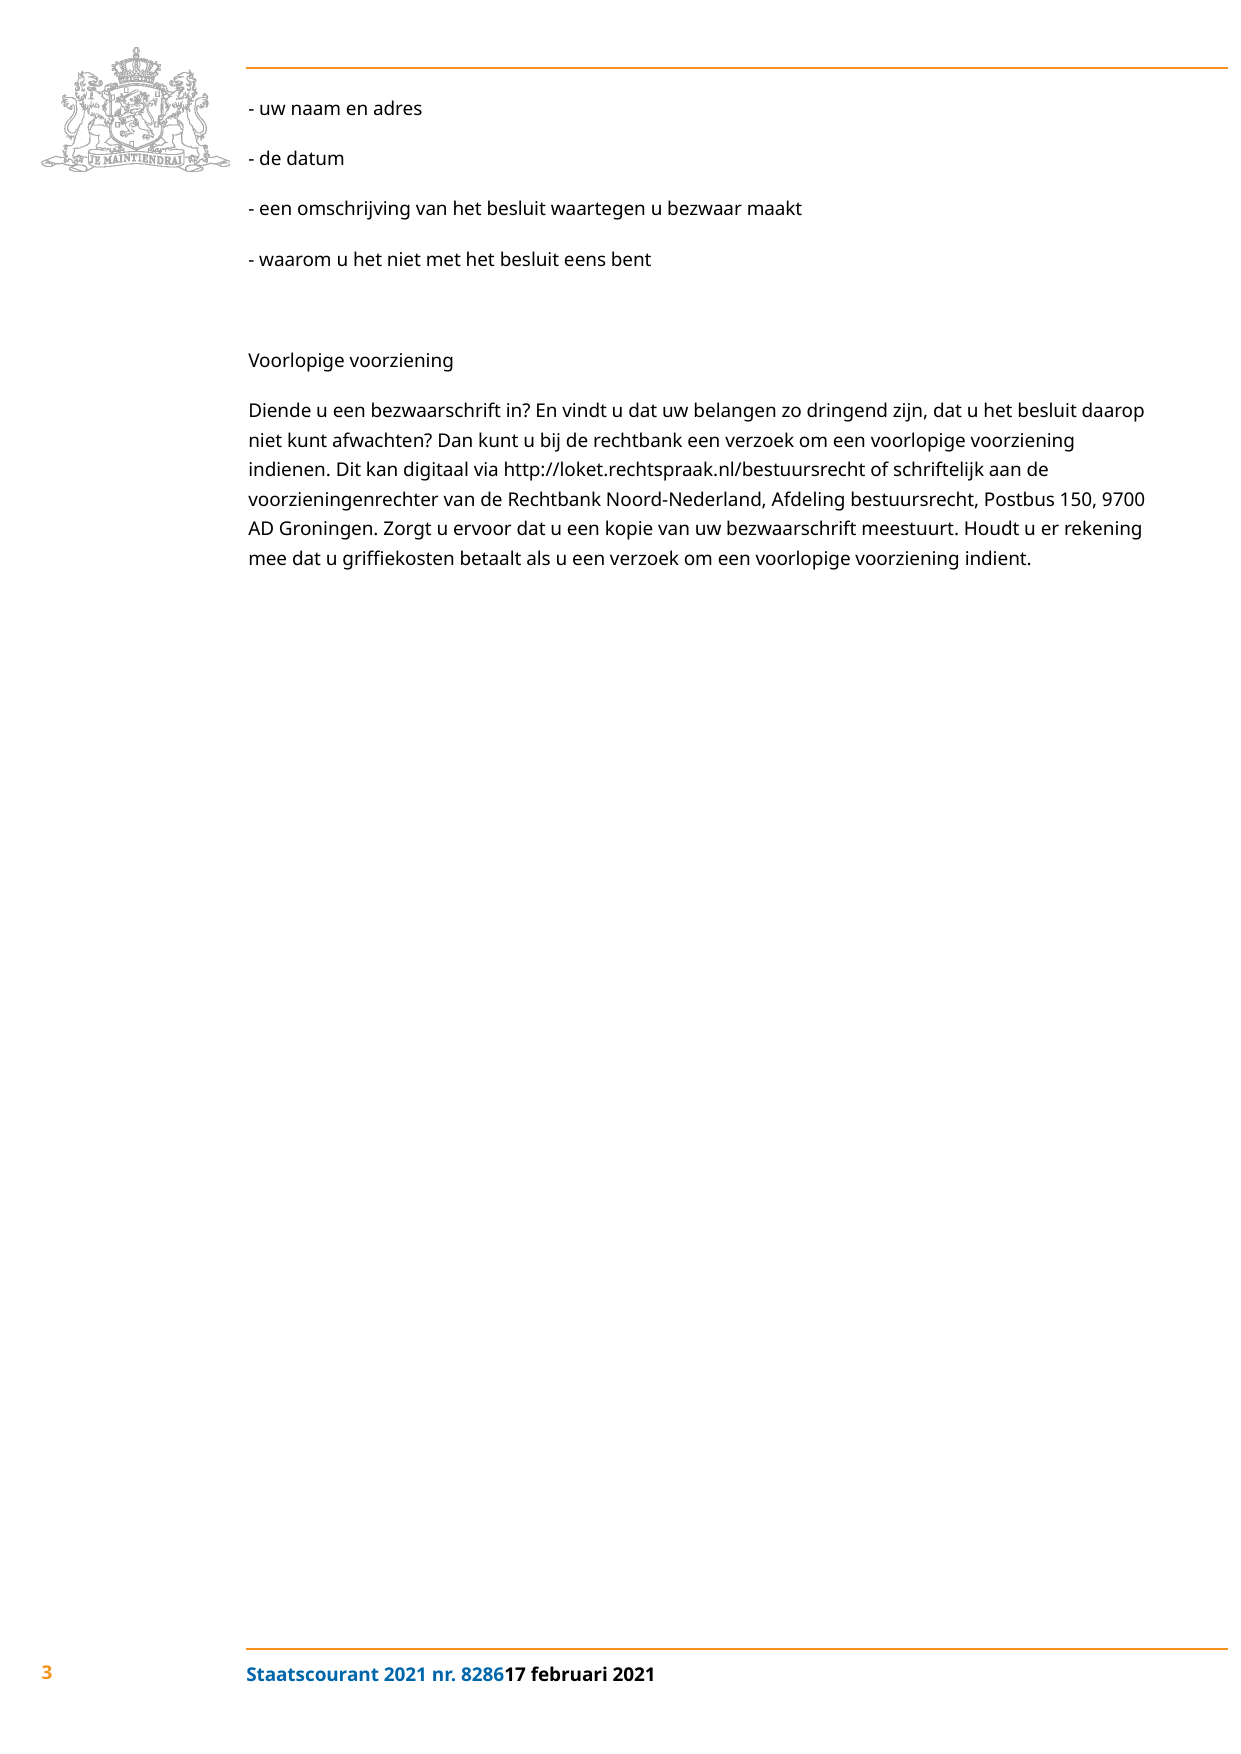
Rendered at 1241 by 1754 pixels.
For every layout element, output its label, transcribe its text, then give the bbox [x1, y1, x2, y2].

text Diende u een bezwaarschrift in? En vindt u dat uw belangen zo dringend zijn, dat u het besluit daarop niet kunt afwachten? Dan kunt u bij de rechtbank een verzoek om een voorlopige voorziening indienen. Dit kan digitaal via http://loket.rechtspraak.nl/bestuursrecht of schriftelijk aan de voorzieningenrechter van de Rechtbank Noord-Nederland, Afdeling bestuursrecht, Postbus 150, 9700 AD Groningen. Zorgt u ervoor dat u een kopie van uw bezwaarschrift meestuurt. Houdt u er rekening mee dat u griffiekosten betaalt als u een verzoek om een voorlopige voorziening indient. [248, 397, 1152, 571]
text - uw naam en adres [248, 95, 1152, 121]
text Voorlopige voorziening [248, 347, 1152, 373]
text - de datum [248, 145, 1152, 171]
picture [41, 47, 231, 172]
text - waarom u het niet met het besluit eens bent [248, 246, 1152, 272]
text - een omschrijving van het besluit waartegen u bezwaar maakt [248, 196, 1152, 221]
